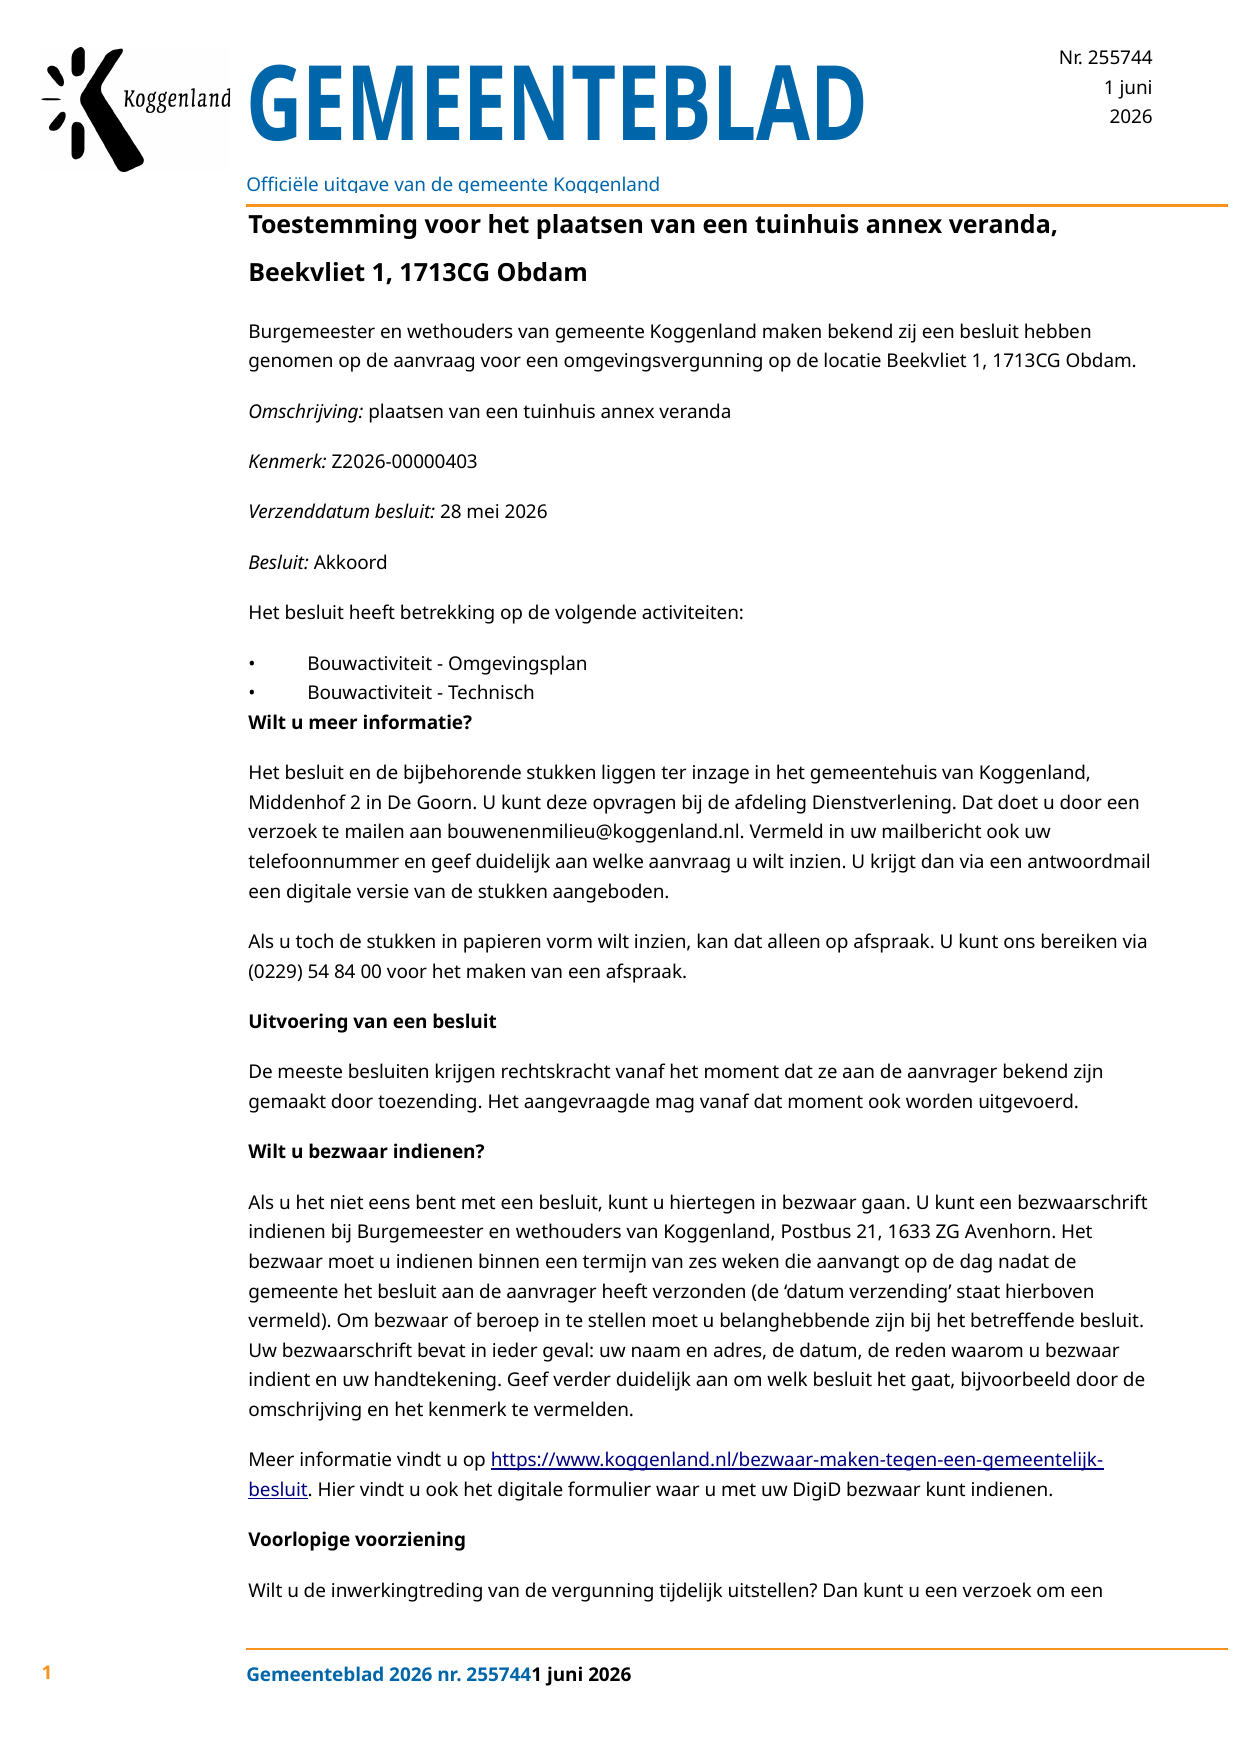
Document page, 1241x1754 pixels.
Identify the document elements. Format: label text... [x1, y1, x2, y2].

text Voorlopige voorziening [248, 1527, 1152, 1552]
text Wilt u de inwerkingtreding van de vergunning tijdelijk uitstellen? Dan kunt u een verzoek om een [248, 1577, 1152, 1603]
text Omschrijving: plaatsen van een tuinhuis annex veranda [248, 398, 1152, 424]
text Burgemeester en wethouders van gemeente Koggenland maken bekend zij een besluit hebben genomen op de aanvraag voor een omgevingsvergunning op de locatie Beekvliet 1, 1713CG Obdam. [248, 318, 1152, 373]
text Als u het niet eens bent met een besluit, kunt u hiertegen in bezwaar gaan. U kunt een bezwaarschrift indienen bij Burgemeester en wethouders van Koggenland, Postbus 21, 1633 ZG Avenhorn. Het bezwaar moet u indienen binnen een termijn van zes weken die aanvangt op de dag nadat de gemeente het besluit aan de aanvrager heeft verzonden (de ‘datum verzending’ staat hierboven vermeld). Om bezwaar of beroep in te stellen moet u belanghebbende zijn bij het betreffende besluit. Uw bezwaarschrift bevat in ieder geval: uw naam en adres, de datum, de reden waarom u bezwaar indient en uw handtekening. Geef verder duidelijk aan om welk besluit het gaat, bijvoorbeeld door de omschrijving en het kenmerk te vermelden. [248, 1189, 1152, 1422]
text Uitvoering van een besluit [248, 1008, 1152, 1034]
text Het besluit en de bijbehorende stukken liggen ter inzage in het gemeentehuis van Koggenland, Middenhof 2 in De Goorn. U kunt deze opvragen bij de afdeling Dienstverlening. Dat doet u door een verzoek te mailen aan bouwenenmilieu@koggenland.nl. Vermeld in uw mailbericht ook uw telefoonnummer en geef duidelijk aan welke aanvraag u wilt inzien. U krijgt dan via een antwoordmail een digitale versie van de stukken aangeboden. [248, 759, 1152, 904]
text Kenmerk: Z2026-00000403 [248, 448, 1152, 474]
text Besluit: Akkoord [248, 549, 1152, 575]
text Toestemming voor het plaatsen van een tuinhuis annex veranda, Beekvliet 1, 1713CG Obdam [248, 207, 1152, 288]
list Bouwactiviteit - Technisch [248, 679, 1152, 705]
text Als u toch de stukken in papieren vorm wilt inzien, kan dat alleen op afspraak. U kunt ons bereiken via (0229) 54 84 00 voor het maken van een afspraak. [248, 928, 1152, 984]
text Verzenddatum besluit: 28 mei 2026 [248, 499, 1152, 524]
text Wilt u meer informatie? [248, 709, 1152, 735]
list Bouwactiviteit - Omgevingsplan [248, 650, 1152, 676]
picture [41, 47, 231, 172]
text Wilt u bezwaar indienen? [248, 1139, 1152, 1164]
text Het besluit heeft betrekking op de volgende activiteiten: [248, 599, 1152, 625]
text Meer informatie vindt u op https://www.koggenland.nl/bezwaar-maken-tegen-een-gemeentelijk-besluit. Hier vindt u ook het digitale formulier waar u met uw DigiD bezwaar kunt indienen. [248, 1447, 1152, 1502]
text De meeste besluiten krijgen rechtskracht vanaf het moment dat ze aan de aanvrager bekend zijn gemaakt door toezending. Het aangevraagde mag vanaf dat moment ook worden uitgevoerd. [248, 1059, 1152, 1114]
